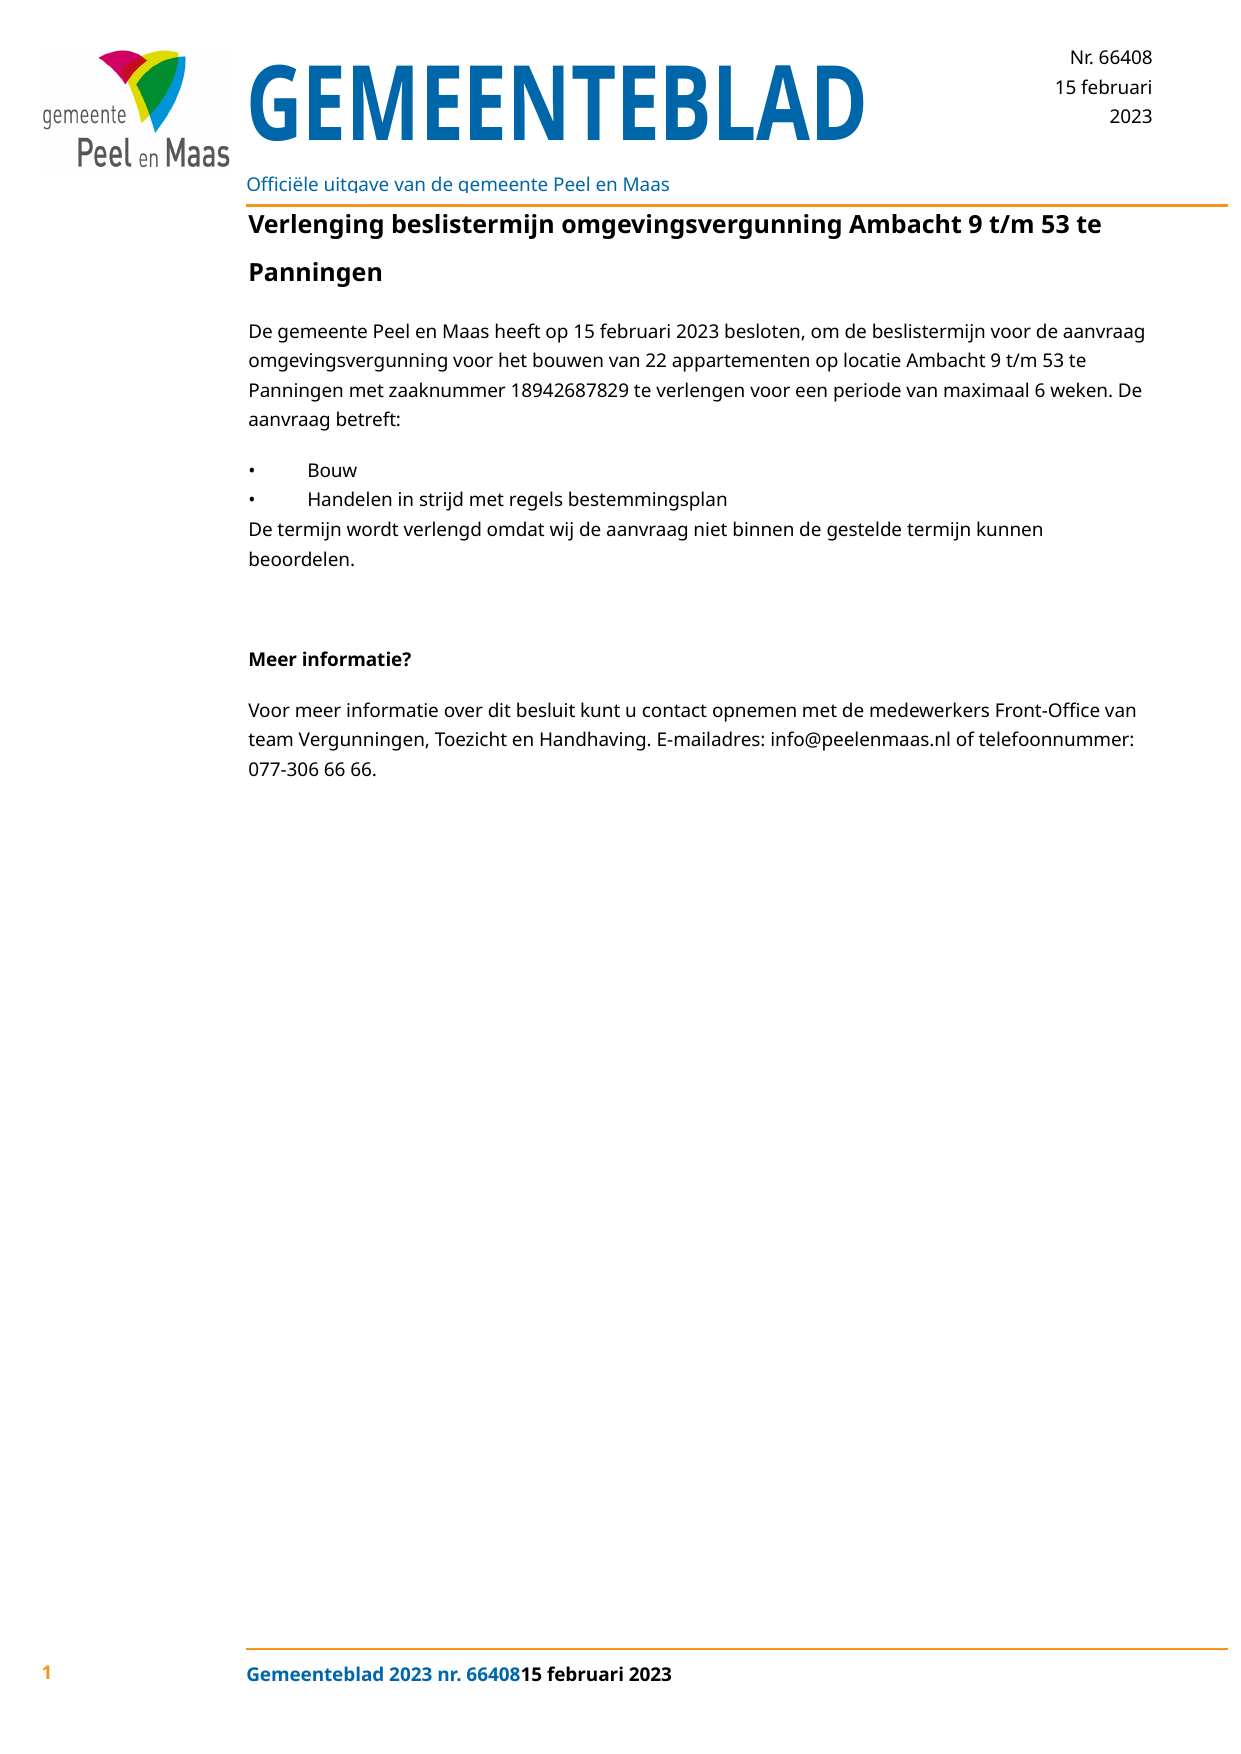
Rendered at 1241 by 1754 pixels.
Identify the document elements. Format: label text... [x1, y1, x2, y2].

list Bouw [248, 457, 1152, 483]
text De gemeente Peel en Maas heeft op 15 februari 2023 besloten, om de beslistermijn voor de aanvraag omgevingsvergunning voor het bouwen van 22 appartementen op locatie Ambacht 9 t/m 53 te Panningen met zaaknummer 18942687829 te verlengen voor een periode van maximaal 6 weken. De aanvraag betreft: [248, 318, 1152, 432]
text Verlenging beslistermijn omgevingsvergunning Ambacht 9 t/m 53 te Panningen [248, 207, 1152, 288]
text Meer informatie? [248, 647, 1152, 672]
text De termijn wordt verlengd omdat wij de aanvraag niet binnen de gestelde termijn kunnen beoordelen. [248, 516, 1152, 572]
list Handelen in strijd met regels bestemmingsplan [248, 487, 1152, 512]
text Voor meer informatie over dit besluit kunt u contact opnemen met de medewerkers Front-Office van team Vergunningen, Toezicht en Handhaving. E-mailadres: info@peelenmaas.nl of telefoonnummer: 077-306 66 66. [248, 697, 1152, 782]
picture [41, 47, 231, 172]
